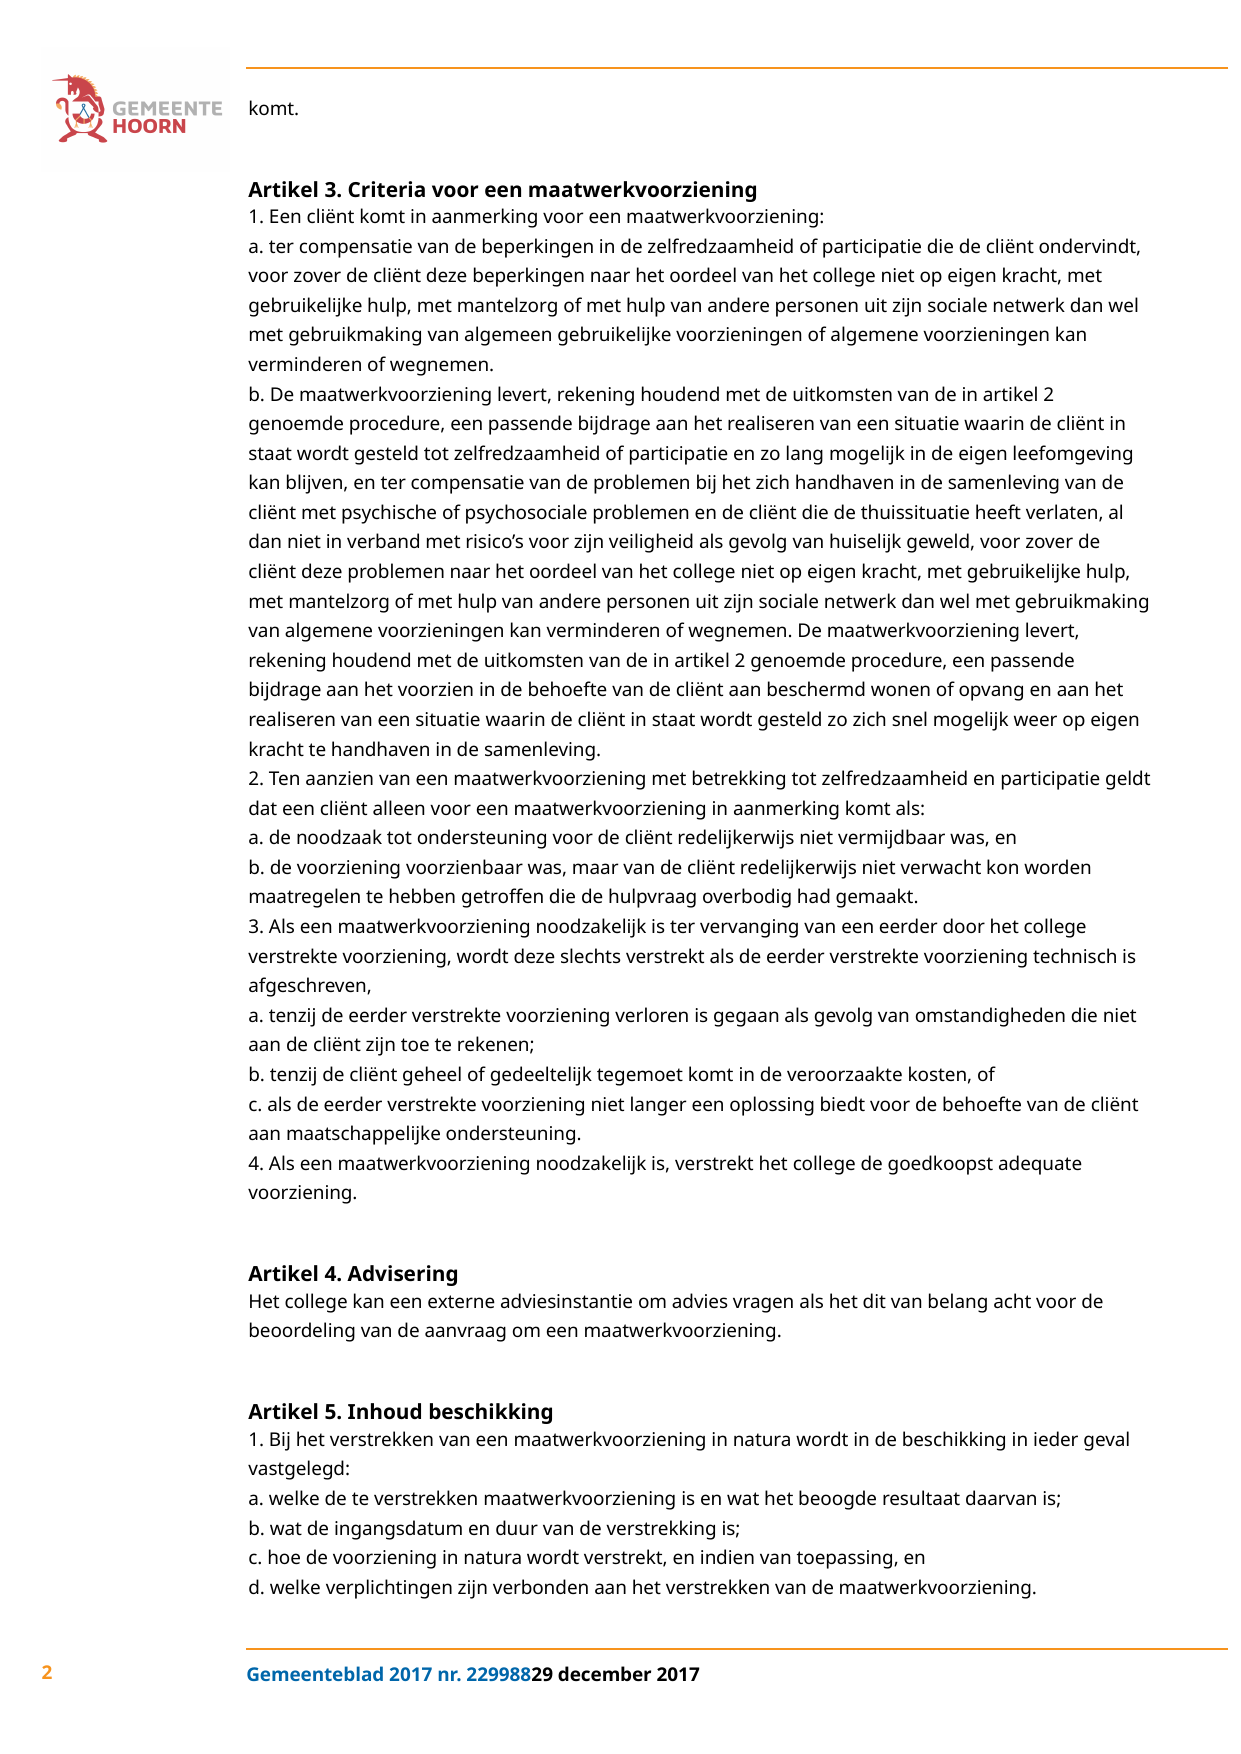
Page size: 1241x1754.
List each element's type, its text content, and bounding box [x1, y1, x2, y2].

text b. tenzij de cliënt geheel of gedeeltelijk tegemoet komt in de veroorzaakte kosten, of [248, 1061, 1152, 1087]
text b. de voorziening voorzienbaar was, maar van de cliënt redelijkerwijs niet verwacht kon worden maatregelen te hebben getroffen die de hulpvraag overbodig had gemaakt. [248, 854, 1152, 909]
text Artikel 5. Inhoud beschikking [248, 1397, 1152, 1426]
text b. wat de ingangsdatum en duur van de verstrekking is; [248, 1515, 1152, 1540]
text 2. Ten aanzien van een maatwerkvoorziening met betrekking tot zelfredzaamheid en participatie geldt dat een cliënt alleen voor een maatwerkvoorziening in aanmerking komt als: [248, 765, 1152, 821]
text d. welke verplichtingen zijn verbonden aan het verstrekken van de maatwerkvoorziening. [248, 1574, 1152, 1599]
text 1. Een cliënt komt in aanmerking voor een maatwerkvoorziening: [248, 203, 1152, 229]
text a. ter compensatie van de beperkingen in de zelfredzaamheid of participatie die de cliënt ondervindt, voor zover de cliënt deze beperkingen naar het oordeel van het college niet op eigen kracht, met gebruikelijke hulp, met mantelzorg of met hulp van andere personen uit zijn sociale netwerk dan wel met gebruikmaking van algemeen gebruikelijke voorzieningen of algemene voorzieningen kan verminderen of wegnemen. [248, 233, 1152, 377]
text Het college kan een externe adviesinstantie om advies vragen als het dit van belang acht voor de beoordeling van de aanvraag om een maatwerkvoorziening. [248, 1288, 1152, 1343]
text 1. Bij het verstrekken van een maatwerkvoorziening in natura wordt in de beschikking in ieder geval vastgelegd: [248, 1426, 1152, 1481]
picture [41, 47, 231, 172]
text komt. [248, 95, 1152, 121]
text c. hoe de voorziening in natura wordt verstrekt, en indien van toepassing, en [248, 1544, 1152, 1570]
text a. de noodzaak tot ondersteuning voor de cliënt redelijkerwijs niet vermijdbaar was, en [248, 824, 1152, 850]
text 3. Als een maatwerkvoorziening noodzakelijk is ter vervanging van een eerder door het college verstrekte voorziening, wordt deze slechts verstrekt als de eerder verstrekte voorziening technisch is afgeschreven, [248, 913, 1152, 998]
text 4. Als een maatwerkvoorziening noodzakelijk is, verstrekt het college de goedkoopst adequate voorziening. [248, 1150, 1152, 1205]
text b. De maatwerkvoorziening levert, rekening houdend met de uitkomsten van de in artikel 2 genoemde procedure, een passende bijdrage aan het realiseren van een situatie waarin de cliënt in staat wordt gesteld tot zelfredzaamheid of participatie en zo lang mogelijk in de eigen leefomgeving kan blijven, en ter compensatie van de problemen bij het zich handhaven in de samenleving van de cliënt met psychische of psychosociale problemen en de cliënt die de thuissituatie heeft verlaten, al dan niet in verband met risico’s voor zijn veiligheid als gevolg van huiselijk geweld, voor zover de cliënt deze problemen naar het oordeel van het college niet op eigen kracht, met gebruikelijke hulp, met mantelzorg of met hulp van andere personen uit zijn sociale netwerk dan wel met gebruikmaking van algemene voorzieningen kan verminderen of wegnemen. De maatwerkvoorziening levert, rekening houdend met de uitkomsten van de in artikel 2 genoemde procedure, een passende bijdrage aan het voorzien in de behoefte van de cliënt aan beschermd wonen of opvang en aan het realiseren van een situatie waarin de cliënt in staat wordt gesteld zo zich snel mogelijk weer op eigen kracht te handhaven in de samenleving. [248, 381, 1152, 761]
text a. welke de te verstrekken maatwerkvoorziening is en wat het beoogde resultaat daarvan is; [248, 1485, 1152, 1511]
text a. tenzij de eerder verstrekte voorziening verloren is gegaan als gevolg van omstandigheden die niet aan de cliënt zijn toe te rekenen; [248, 1002, 1152, 1057]
text Artikel 4. Advisering [248, 1259, 1152, 1288]
text c. als de eerder verstrekte voorziening niet langer een oplossing biedt voor de behoefte van de cliënt aan maatschappelijke ondersteuning. [248, 1091, 1152, 1146]
text Artikel 3. Criteria voor een maatwerkvoorziening [248, 175, 1152, 203]
